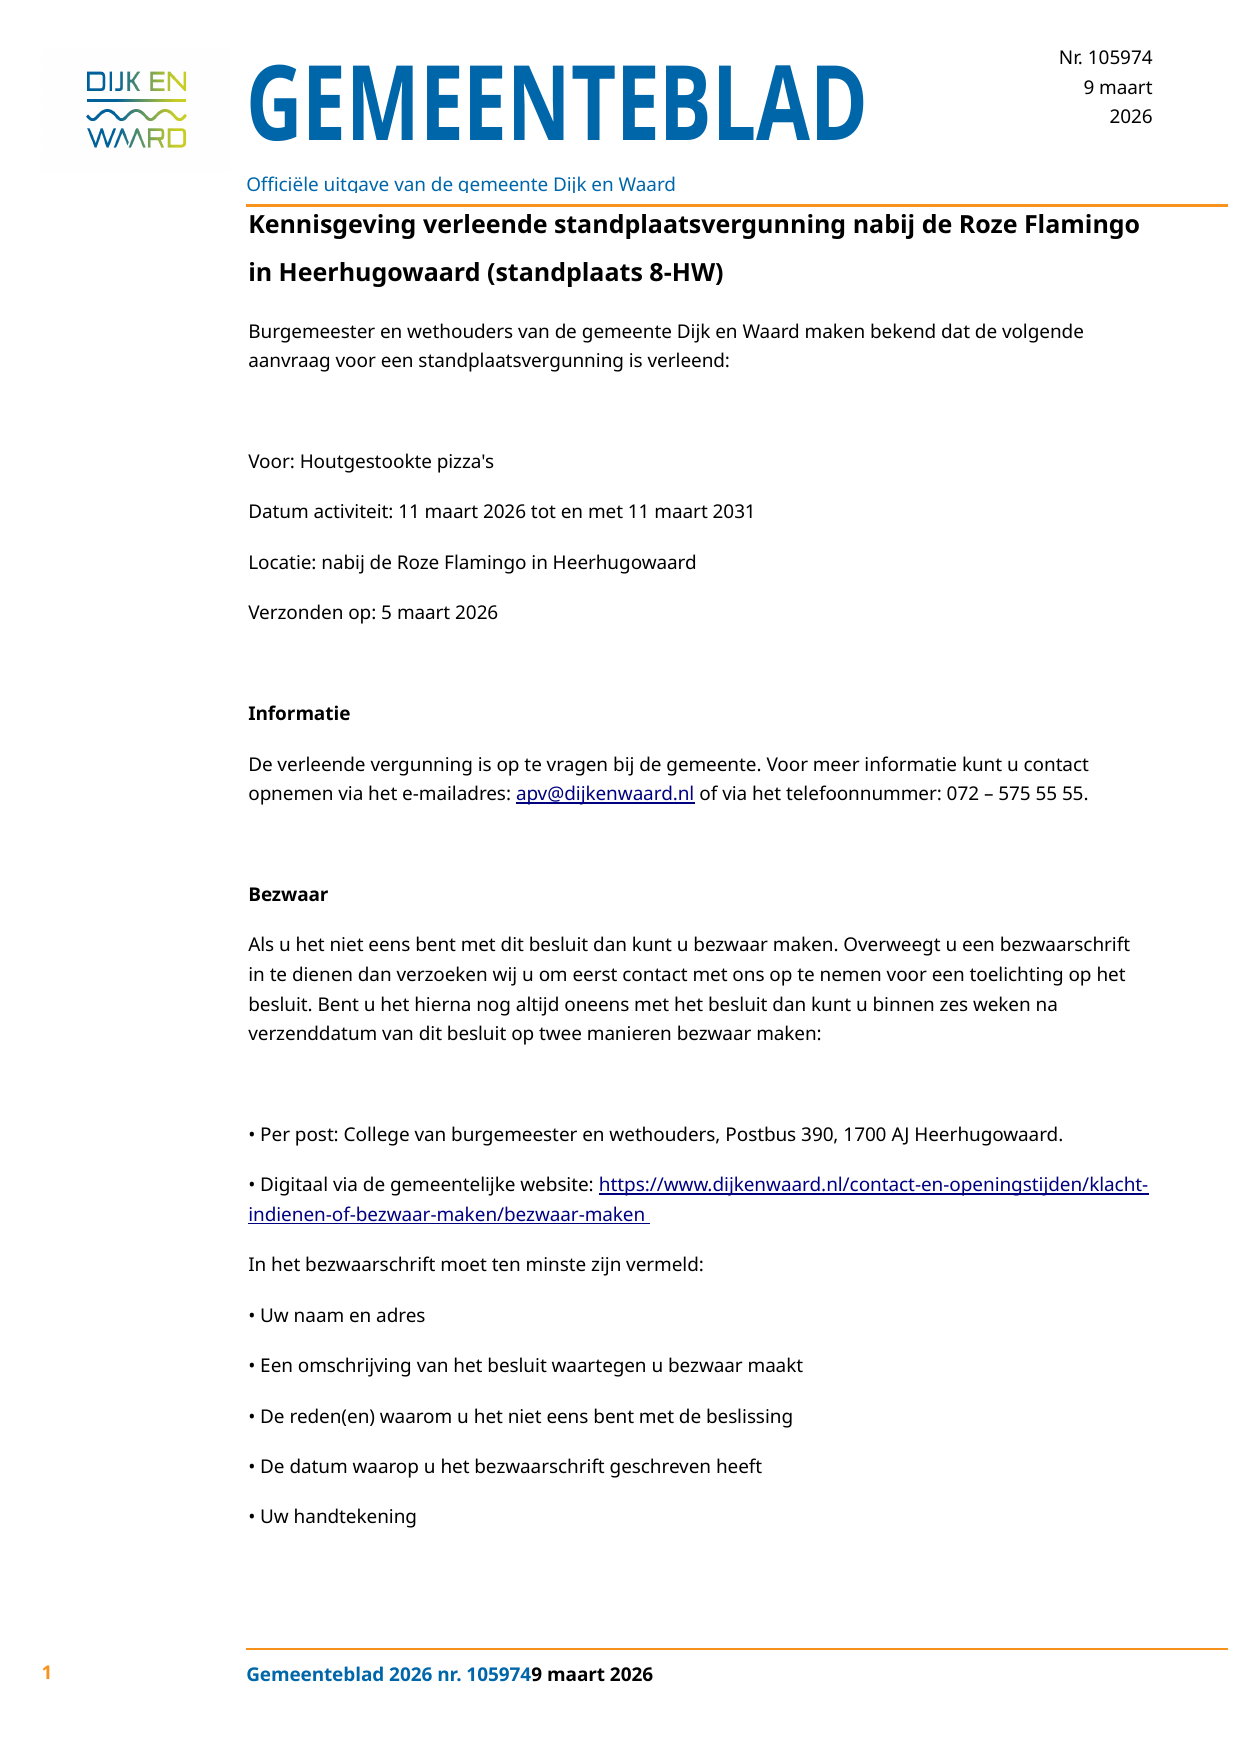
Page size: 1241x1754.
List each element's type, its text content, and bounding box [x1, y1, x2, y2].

text • Een omschrijving van het besluit waartegen u bezwaar maakt [248, 1352, 1152, 1378]
text Kennisgeving verleende standplaatsvergunning nabij de Roze Flamingo in Heerhugowaard (standplaats 8-HW) [248, 207, 1152, 288]
text • Digitaal via de gemeentelijke website: https://www.dijkenwaard.nl/contact-en-openingstijden/klacht-indienen-of-bezwaar-maken/bezwaar-maken [248, 1172, 1152, 1227]
text Locatie: nabij de Roze Flamingo in Heerhugowaard [248, 549, 1152, 575]
text Informatie [248, 700, 1152, 726]
text Bezwaar [248, 881, 1152, 907]
text Burgemeester en wethouders van de gemeente Dijk en Waard maken bekend dat de volgende aanvraag voor een standplaatsvergunning is verleend: [248, 318, 1152, 373]
picture [41, 47, 231, 172]
text • De reden(en) waarom u het niet eens bent met de beslissing [248, 1403, 1152, 1429]
text • Per post: College van burgemeester en wethouders, Postbus 390, 1700 AJ Heerhugowaard. [248, 1121, 1152, 1147]
text Verzonden op: 5 maart 2026 [248, 599, 1152, 625]
text • Uw naam en adres [248, 1302, 1152, 1328]
text De verleende vergunning is op te vragen bij de gemeente. Voor meer informatie kunt u contact opnemen via het e-mailadres: apv@dijkenwaard.nl of via het telefoonnummer: 072 – 575 55 55. [248, 751, 1152, 806]
text Voor: Houtgestookte pizza's [248, 448, 1152, 474]
text • De datum waarop u het bezwaarschrift geschreven heeft [248, 1453, 1152, 1479]
text Datum activiteit: 11 maart 2026 tot en met 11 maart 2031 [248, 499, 1152, 524]
text Als u het niet eens bent met dit besluit dan kunt u bezwaar maken. Overweegt u een bezwaarschrift in te dienen dan verzoeken wij u om eerst contact met ons op te nemen voor een toelichting op het besluit. Bent u het hierna nog altijd oneens met het besluit dan kunt u binnen zes weken na verzenddatum van dit besluit op twee manieren bezwaar maken: [248, 932, 1152, 1046]
text • Uw handtekening [248, 1504, 1152, 1529]
text In het bezwaarschrift moet ten minste zijn vermeld: [248, 1252, 1152, 1277]
